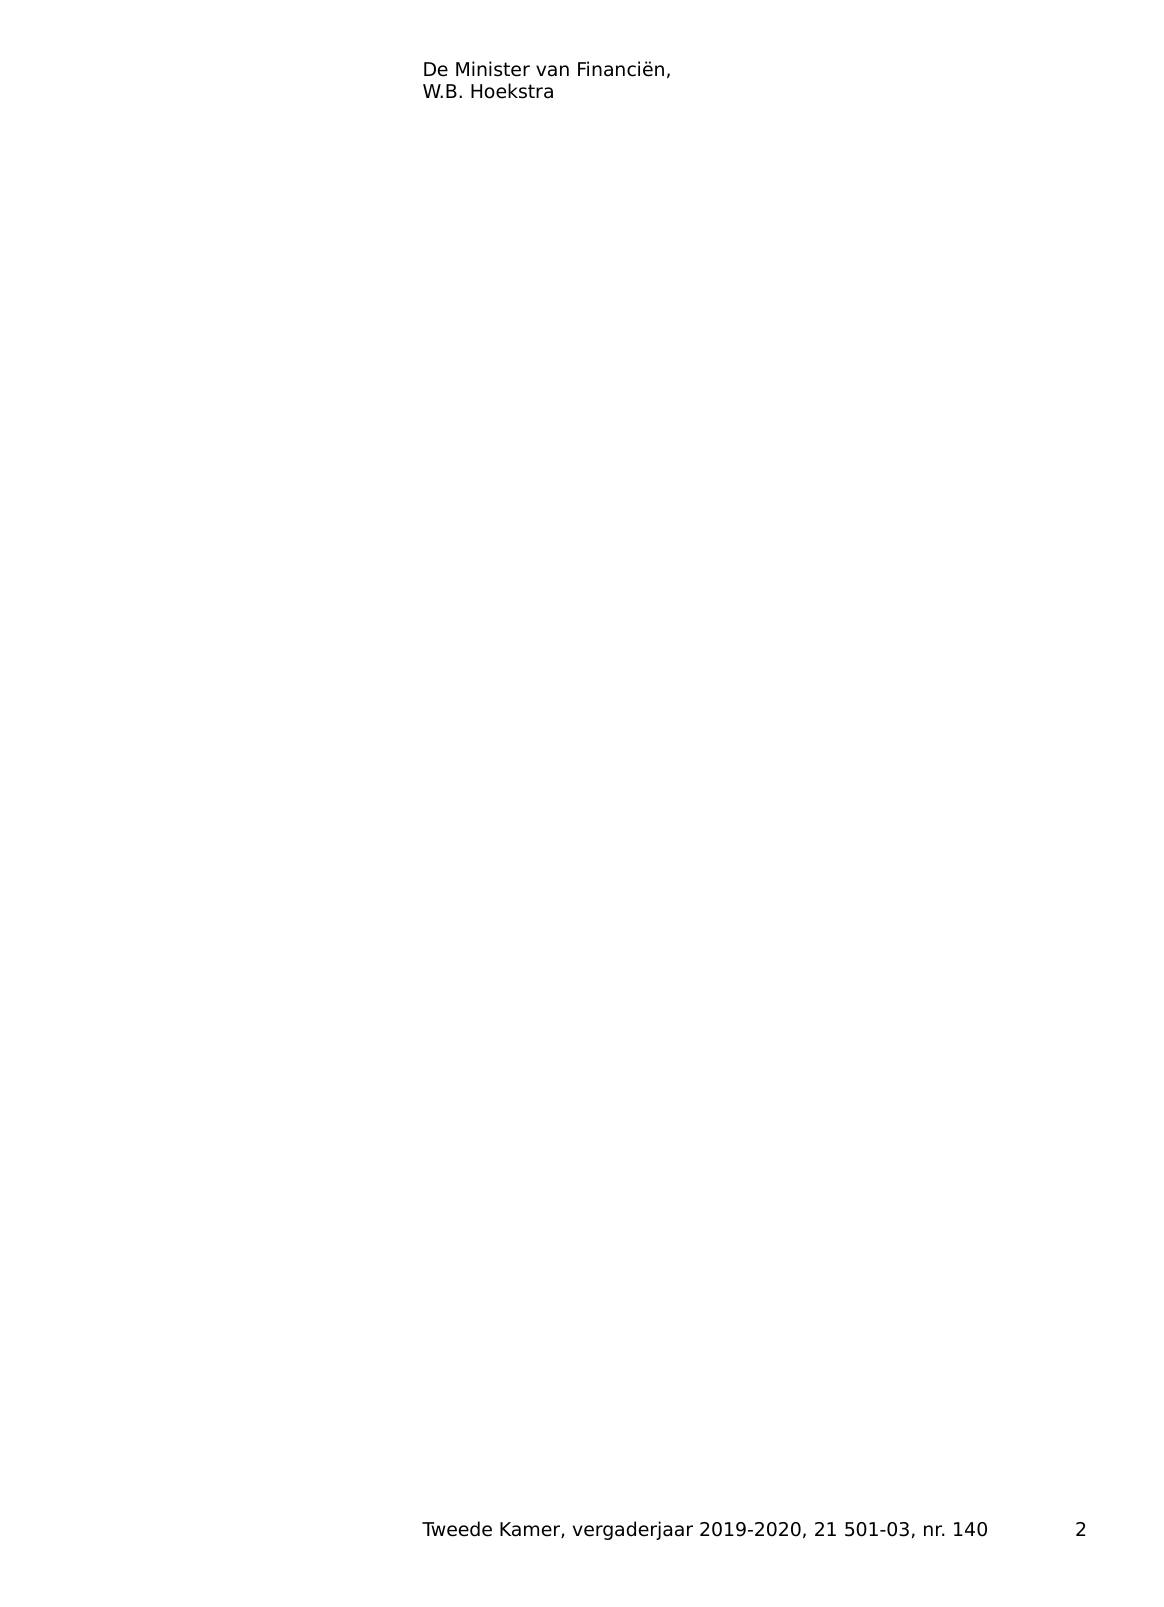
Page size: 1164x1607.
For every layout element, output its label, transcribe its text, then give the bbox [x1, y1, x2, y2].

text De Minister van Financiën, W.B. Hoekstra [422, 59, 1087, 103]
